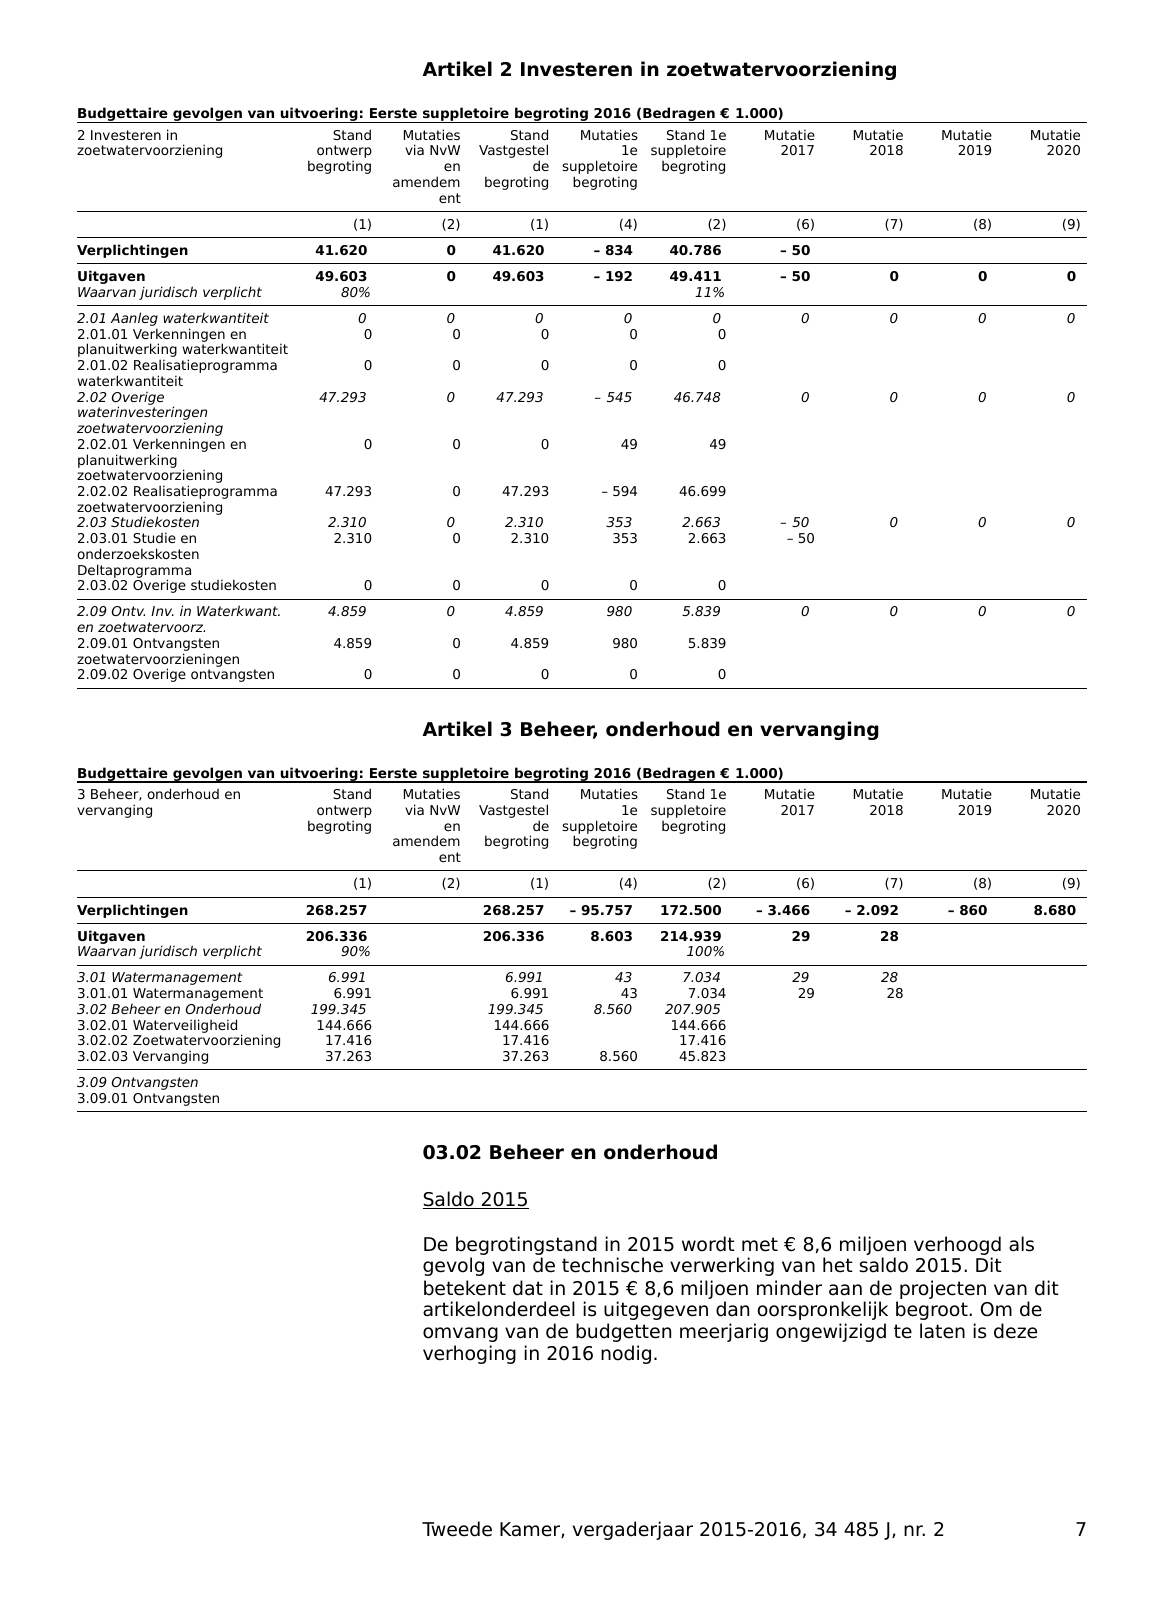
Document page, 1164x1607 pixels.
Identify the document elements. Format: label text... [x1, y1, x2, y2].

table_cell 3.02.01 Waterveiligheid [77, 1018, 289, 1033]
table_cell 41.620 [466, 238, 555, 263]
table_cell 6.991 [289, 966, 378, 986]
table_cell [998, 1049, 1087, 1069]
table_cell 0 [821, 389, 909, 437]
table_cell 0 [378, 636, 466, 667]
table_cell 47.293 [289, 389, 378, 437]
table_header Budgettaire gevolgen van uitvoering: Eerste suppletoire begroting 2016 (Bedragen € 1.000) [77, 766, 1087, 781]
table_cell 3.02 Beheer en Onderhoud [77, 1002, 289, 1017]
table_cell 2.03.02 Overige studiekosten [77, 578, 289, 598]
table_cell 37.263 [289, 1049, 378, 1069]
table_cell [466, 1091, 555, 1111]
table_cell 0 [732, 306, 821, 326]
table_cell 4.859 [289, 600, 378, 636]
table_cell 2.03 Studiekosten [77, 515, 289, 531]
table_cell 6.991 [466, 986, 555, 1002]
table_cell 47.293 [466, 484, 555, 515]
table_cell [821, 1049, 909, 1069]
table_cell 0 [466, 578, 555, 598]
table_cell 7.034 [644, 966, 732, 986]
table_cell (4) [555, 871, 644, 897]
table_cell [732, 944, 821, 964]
table_cell 90% [289, 944, 378, 964]
table_cell 0 [644, 358, 732, 389]
table_cell 2.663 [644, 531, 732, 578]
table_cell [821, 1033, 909, 1049]
table_cell 2.09 Ontv. Inv. in Waterkwant. en zoetwatervoorz. [77, 600, 289, 636]
table_cell 2.01.02 Realisatieprogramma waterkwantiteit [77, 358, 289, 389]
table_cell [466, 944, 555, 964]
table_cell 28 [821, 924, 909, 944]
table_cell Verplichtingen [77, 238, 289, 263]
table_cell (8) [909, 871, 998, 897]
table_cell 2.01.01 Verkenningen en planuitwerking waterkwantiteit [77, 326, 289, 358]
table_cell [732, 285, 821, 305]
table_cell 4.859 [289, 636, 378, 667]
table_cell [466, 285, 555, 305]
subtitle 03.02 Beheer en onderhoud [422, 1142, 1087, 1164]
table_cell Stand ontwerp begroting [289, 783, 378, 870]
table_cell 49.603 [466, 264, 555, 284]
table_cell 980 [555, 636, 644, 667]
table_cell [998, 531, 1087, 578]
table_cell 144.666 [644, 1018, 732, 1033]
table_cell [821, 326, 909, 358]
table_cell Mutatie 2018 [821, 783, 909, 870]
table_cell [909, 944, 998, 964]
table_cell 3.02.03 Vervanging [77, 1049, 289, 1069]
table_cell [998, 966, 1087, 986]
table_cell 43 [555, 966, 644, 986]
table_cell [555, 1091, 644, 1111]
table_cell 0 [289, 578, 378, 598]
table_cell [909, 667, 998, 688]
table_cell – 50 [732, 515, 821, 531]
table_cell [555, 944, 644, 964]
table_cell 0 [378, 578, 466, 598]
table_cell [909, 358, 998, 389]
table_cell 0 [644, 667, 732, 688]
table_cell 268.257 [466, 898, 555, 923]
table_cell (9) [998, 871, 1087, 897]
table_cell [732, 667, 821, 688]
table_cell 47.293 [466, 389, 555, 437]
table_cell [909, 1018, 998, 1033]
table_cell – 95.757 [555, 898, 644, 923]
table_cell [821, 578, 909, 598]
table_cell [378, 1018, 466, 1033]
table_cell [998, 437, 1087, 484]
text De begrotingstand in 2015 wordt met € 8,6 miljoen verhoogd als gevolg van de technische verwerking van het saldo 2015. Dit betekent dat in 2015 € 8,6 miljoen minder aan de projecten van dit artikelonderdeel is uitgegeven dan oorspronkelijk begroot. Om de omvang van de budgetten meerjarig ongewijzigd te laten is deze verhoging in 2016 nodig. [422, 1233, 1087, 1365]
table_cell 0 [466, 358, 555, 389]
table_cell Mutatie 2018 [821, 123, 909, 211]
table_cell Waarvan juridisch verplicht [77, 285, 289, 305]
table_cell [998, 944, 1087, 964]
table_cell 0 [821, 264, 909, 284]
table_cell [378, 1070, 466, 1091]
table_cell 3 Beheer, onderhoud en vervanging [77, 783, 289, 870]
table_cell 40.786 [644, 238, 732, 263]
table_cell Mutatie 2019 [909, 783, 998, 870]
table_cell 0 [466, 326, 555, 358]
table_cell [732, 484, 821, 515]
table_cell – 834 [555, 238, 644, 263]
table_cell [909, 966, 998, 986]
table_cell 0 [732, 600, 821, 636]
table_cell (2) [378, 212, 466, 237]
table_cell Verplichtingen [77, 898, 289, 923]
table_cell [821, 636, 909, 667]
table_cell 3.01 Watermanagement [77, 966, 289, 986]
table_cell – 3.466 [732, 898, 821, 923]
table_cell 0 [378, 515, 466, 531]
table_cell 0 [466, 437, 555, 484]
table_cell 2.02.02 Realisatieprogramma zoetwatervoorziening [77, 484, 289, 515]
table_cell [821, 1070, 909, 1091]
table_cell [909, 531, 998, 578]
table_cell 0 [378, 600, 466, 636]
table_cell Mutaties 1e suppletoire begroting [555, 123, 644, 211]
table_cell 0 [378, 358, 466, 389]
table_cell [378, 1033, 466, 1049]
table_cell 0 [909, 264, 998, 284]
table_cell 2.01 Aanleg waterkwantiteit [77, 306, 289, 326]
table_cell 980 [555, 600, 644, 636]
table_cell 0 [289, 667, 378, 688]
table_cell 0 [289, 358, 378, 389]
table_cell 0 [378, 264, 466, 284]
table_cell [77, 212, 289, 237]
table_cell [732, 1002, 821, 1017]
table_cell [77, 871, 289, 897]
table_cell Stand 1e suppletoire begroting [644, 783, 732, 870]
subtitle Artikel 3 Beheer, onderhoud en vervanging [422, 719, 1087, 741]
table_cell 0 [821, 515, 909, 531]
table_cell [732, 1049, 821, 1069]
table_cell Mutatie 2020 [998, 123, 1087, 211]
table_cell 3.02.02 Zoetwatervoorziening [77, 1033, 289, 1049]
table_cell [555, 1033, 644, 1049]
table_cell 41.620 [289, 238, 378, 263]
table_cell [998, 1033, 1087, 1049]
table_cell 8.560 [555, 1002, 644, 1017]
table_cell 0 [466, 306, 555, 326]
table_cell 0 [555, 306, 644, 326]
table_cell 46.748 [644, 389, 732, 437]
table_cell 0 [821, 600, 909, 636]
table_cell 7.034 [644, 986, 732, 1002]
table_cell [909, 326, 998, 358]
table_cell 0 [289, 306, 378, 326]
table_cell (9) [998, 212, 1087, 237]
table_cell 2.02.01 Verkenningen en planuitwerking zoetwatervoorziening [77, 437, 289, 484]
subtitle Saldo 2015 [422, 1189, 1087, 1211]
table_cell [909, 1033, 998, 1049]
table_cell (4) [555, 212, 644, 237]
table_cell [821, 484, 909, 515]
table_cell Mutatie 2017 [732, 783, 821, 870]
table_cell Stand 1e suppletoire begroting [644, 123, 732, 211]
table_cell (1) [466, 871, 555, 897]
table_cell 0 [555, 667, 644, 688]
table_cell (2) [644, 212, 732, 237]
table_cell [998, 1018, 1087, 1033]
table_cell 17.416 [289, 1033, 378, 1049]
table_cell [909, 1049, 998, 1069]
table_cell [998, 484, 1087, 515]
table_cell 46.699 [644, 484, 732, 515]
table_cell 0 [909, 600, 998, 636]
table_cell [821, 667, 909, 688]
table_cell [998, 238, 1087, 263]
table_cell 0 [998, 515, 1087, 531]
table_cell [378, 285, 466, 305]
table_cell 206.336 [466, 924, 555, 944]
table_cell [555, 285, 644, 305]
table_cell 49.603 [289, 264, 378, 284]
table_cell [821, 531, 909, 578]
table_cell [466, 1070, 555, 1091]
table_cell 353 [555, 515, 644, 531]
table_cell 0 [378, 389, 466, 437]
table_cell [909, 484, 998, 515]
table_cell 214.939 [644, 924, 732, 944]
table_cell [909, 986, 998, 1002]
table_cell 0 [466, 667, 555, 688]
table_cell [998, 1070, 1087, 1091]
table_cell [732, 1091, 821, 1111]
table_cell 0 [555, 578, 644, 598]
table_cell 0 [998, 264, 1087, 284]
table_header Budgettaire gevolgen van uitvoering: Eerste suppletoire begroting 2016 (Bedragen € 1.000) [77, 106, 1087, 122]
table_cell – 2.092 [821, 898, 909, 923]
table_cell (8) [909, 212, 998, 237]
table_cell 0 [732, 389, 821, 437]
table_cell 0 [909, 306, 998, 326]
table_cell – 50 [732, 264, 821, 284]
table_cell [378, 966, 466, 986]
table_cell 2.310 [466, 515, 555, 531]
table_cell Uitgaven [77, 264, 289, 284]
table_cell [821, 1018, 909, 1033]
table_cell [909, 1002, 998, 1017]
table_cell [998, 667, 1087, 688]
table_cell [821, 944, 909, 964]
table_cell 0 [909, 389, 998, 437]
table_cell Waarvan juridisch verplicht [77, 944, 289, 964]
table_cell 37.263 [466, 1049, 555, 1069]
table_cell [909, 285, 998, 305]
table_cell 172.500 [644, 898, 732, 923]
table_cell [289, 1070, 378, 1091]
table_cell (7) [821, 871, 909, 897]
table_cell Mutaties via NvW en amendement [378, 123, 466, 211]
table_cell 6.991 [289, 986, 378, 1002]
table_cell 0 [644, 578, 732, 598]
table_cell 0 [998, 389, 1087, 437]
table_cell 49 [555, 437, 644, 484]
table_cell 80% [289, 285, 378, 305]
table_cell 49 [644, 437, 732, 484]
table_cell 47.293 [289, 484, 378, 515]
table_cell [909, 924, 998, 944]
table_cell 0 [909, 515, 998, 531]
table_cell 0 [821, 306, 909, 326]
table_cell 2 Investeren in zoetwatervoorziening [77, 123, 289, 211]
table_cell 2.310 [289, 515, 378, 531]
table_cell 206.336 [289, 924, 378, 944]
table_cell 4.859 [466, 600, 555, 636]
table_cell 0 [289, 326, 378, 358]
table_cell 28 [821, 966, 909, 986]
table_cell Mutatie 2019 [909, 123, 998, 211]
table_cell 8.560 [555, 1049, 644, 1069]
table_cell (1) [289, 212, 378, 237]
table_cell 2.02 Overige waterinvesteringen zoetwatervoorziening [77, 389, 289, 437]
table_cell 199.345 [466, 1002, 555, 1017]
table_cell [732, 1070, 821, 1091]
table_cell [378, 924, 466, 944]
table_cell [378, 944, 466, 964]
table_cell 11% [644, 285, 732, 305]
table_cell 268.257 [289, 898, 378, 923]
table_cell [732, 578, 821, 598]
table_cell Stand ontwerp begroting [289, 123, 378, 211]
table_cell Uitgaven [77, 924, 289, 944]
table_cell [732, 358, 821, 389]
table_cell [909, 578, 998, 598]
table_cell – 50 [732, 531, 821, 578]
table_cell 28 [821, 986, 909, 1002]
table_cell [821, 238, 909, 263]
table_cell 144.666 [466, 1018, 555, 1033]
table_cell 0 [555, 326, 644, 358]
table_cell 0 [378, 667, 466, 688]
table_cell [821, 358, 909, 389]
table_cell [378, 898, 466, 923]
table_cell [909, 1070, 998, 1091]
table_cell 49.411 [644, 264, 732, 284]
table_cell (2) [644, 871, 732, 897]
table_cell [998, 358, 1087, 389]
table_cell [821, 1002, 909, 1017]
table_cell – 860 [909, 898, 998, 923]
table_cell 29 [732, 966, 821, 986]
table_cell [909, 636, 998, 667]
table_cell 0 [644, 306, 732, 326]
table_cell – 545 [555, 389, 644, 437]
table_cell [732, 636, 821, 667]
table_cell 8.680 [998, 898, 1087, 923]
table_cell 199.345 [289, 1002, 378, 1017]
table_cell 0 [998, 306, 1087, 326]
subtitle Artikel 2 Investeren in zoetwatervoorziening [422, 59, 1087, 81]
table_cell 2.310 [289, 531, 378, 578]
table_cell 144.666 [289, 1018, 378, 1033]
table_cell [732, 326, 821, 358]
table_cell [378, 986, 466, 1002]
table_cell [998, 1091, 1087, 1111]
table_cell 29 [732, 986, 821, 1002]
table_cell (7) [821, 212, 909, 237]
table_cell 17.416 [466, 1033, 555, 1049]
table_cell 0 [644, 326, 732, 358]
table_cell [378, 1002, 466, 1017]
table_cell [644, 1091, 732, 1111]
table_cell [821, 1091, 909, 1111]
table_cell 2.663 [644, 515, 732, 531]
table_cell 0 [289, 437, 378, 484]
table_cell (1) [466, 212, 555, 237]
table_cell 0 [378, 238, 466, 263]
table_cell 2.310 [466, 531, 555, 578]
table_cell 353 [555, 531, 644, 578]
table_cell [378, 1091, 466, 1111]
table_cell [732, 1018, 821, 1033]
table_cell Mutatie 2017 [732, 123, 821, 211]
table_cell 2.09.02 Overige ontvangsten [77, 667, 289, 688]
table_cell [998, 636, 1087, 667]
table_cell 8.603 [555, 924, 644, 944]
table_cell [998, 986, 1087, 1002]
table_cell [644, 1070, 732, 1091]
table_cell [909, 238, 998, 263]
table_cell 0 [378, 484, 466, 515]
table_cell [998, 285, 1087, 305]
table_cell 2.03.01 Studie en onderzoekskosten Deltaprogramma [77, 531, 289, 578]
table_cell 43 [555, 986, 644, 1002]
table_cell 0 [378, 326, 466, 358]
table_cell 5.839 [644, 636, 732, 667]
table_cell [289, 1091, 378, 1111]
table_cell Mutaties 1e suppletoire begroting [555, 783, 644, 870]
table_cell [378, 1049, 466, 1069]
table_cell [998, 326, 1087, 358]
table_cell 0 [555, 358, 644, 389]
table_cell Mutaties via NvW en amendement [378, 783, 466, 870]
table_cell [909, 437, 998, 484]
table_cell 3.09 Ontvangsten [77, 1070, 289, 1091]
table_cell [732, 1033, 821, 1049]
table_cell [909, 1091, 998, 1111]
table_cell [555, 1070, 644, 1091]
table_cell 2.09.01 Ontvangsten zoetwatervoorzieningen [77, 636, 289, 667]
table_cell 45.823 [644, 1049, 732, 1069]
table_cell 0 [378, 437, 466, 484]
table_cell 17.416 [644, 1033, 732, 1049]
table_cell (6) [732, 212, 821, 237]
table_cell 3.01.01 Watermanagement [77, 986, 289, 1002]
table_cell Mutatie 2020 [998, 783, 1087, 870]
table_cell [998, 1002, 1087, 1017]
table_cell – 192 [555, 264, 644, 284]
table_cell – 594 [555, 484, 644, 515]
table_cell 207.905 [644, 1002, 732, 1017]
table_cell 3.09.01 Ontvangsten [77, 1091, 289, 1111]
table_cell 100% [644, 944, 732, 964]
table_cell 5.839 [644, 600, 732, 636]
table_cell [821, 437, 909, 484]
table_cell 29 [732, 924, 821, 944]
table_cell 0 [998, 600, 1087, 636]
table_cell (1) [289, 871, 378, 897]
table_cell (2) [378, 871, 466, 897]
table_cell [732, 437, 821, 484]
table_cell – 50 [732, 238, 821, 263]
table_cell 0 [378, 306, 466, 326]
table_cell 0 [378, 531, 466, 578]
table_cell (6) [732, 871, 821, 897]
table_cell [998, 578, 1087, 598]
table_cell Stand Vastgestelde begroting [466, 123, 555, 211]
table_cell 4.859 [466, 636, 555, 667]
table_cell Stand Vastgestelde begroting [466, 783, 555, 870]
table_cell [821, 285, 909, 305]
table_cell [998, 924, 1087, 944]
table_cell [555, 1018, 644, 1033]
table_cell 6.991 [466, 966, 555, 986]
